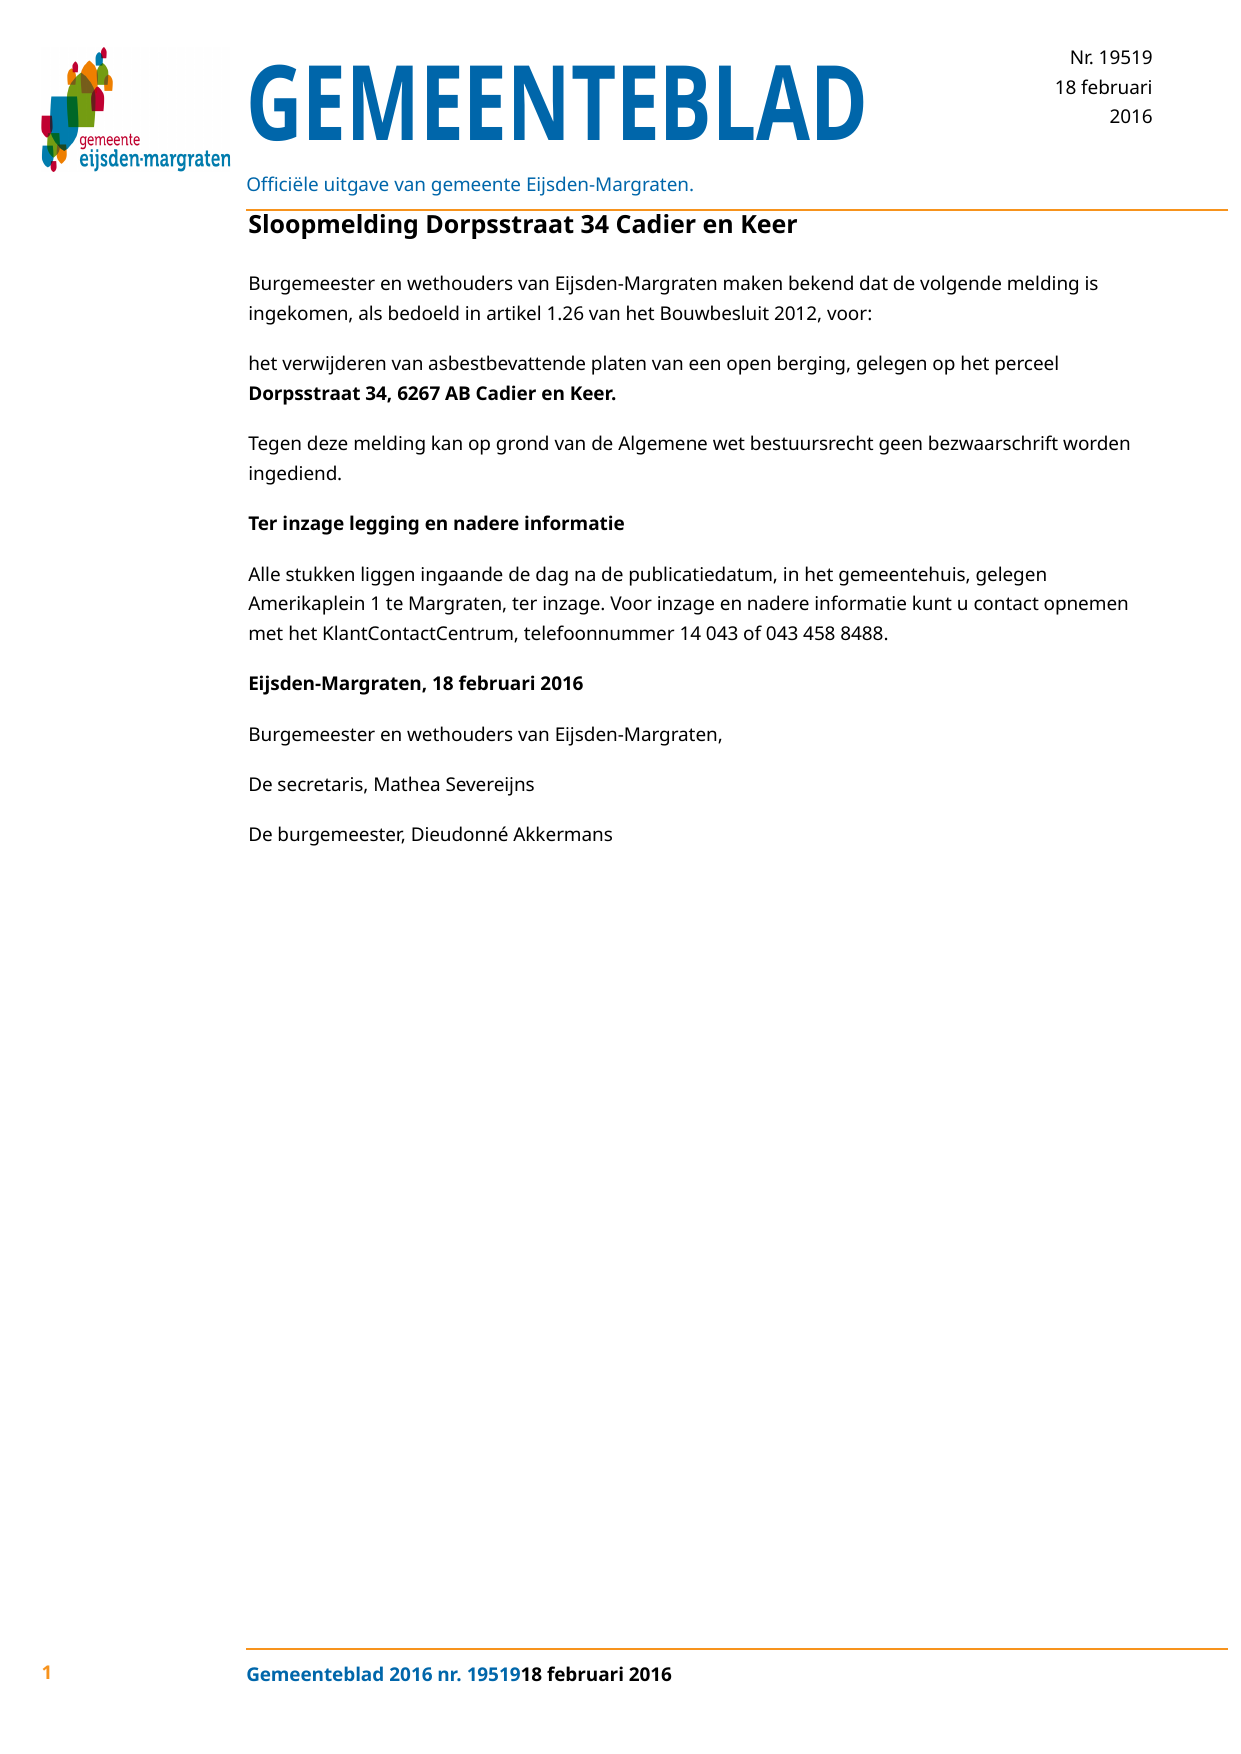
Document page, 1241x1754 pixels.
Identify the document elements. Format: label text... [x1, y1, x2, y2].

text De secretaris, Mathea Severeijns [248, 771, 1152, 797]
text Sloopmelding Dorpsstraat 34 Cadier en Keer [248, 211, 1152, 241]
picture [41, 47, 231, 172]
text Eijsden-Margraten, 18 februari 2016 [248, 670, 1152, 696]
text Burgemeester en wethouders van Eijsden-Margraten maken bekend dat de volgende melding is ingekomen, als bedoeld in artikel 1.26 van het Bouwbesluit 2012, voor: [248, 270, 1152, 326]
text Ter inzage legging en nadere informatie [248, 510, 1152, 536]
text Burgemeester en wethouders van Eijsden-Margraten, [248, 721, 1152, 746]
text Alle stukken liggen ingaande de dag na de publicatiedatum, in het gemeentehuis, gelegen Amerikaplein 1 te Margraten, ter inzage. Voor inzage en nadere informatie kunt u contact opnemen met het KlantContactCentrum, telefoonnummer 14 043 of 043 458 8488. [248, 561, 1152, 646]
text Tegen deze melding kan op grond van de Algemene wet bestuursrecht geen bezwaarschrift worden ingediend. [248, 430, 1152, 486]
text het verwijderen van asbestbevattende platen van een open berging, gelegen op het perceel Dorpsstraat 34, 6267 AB Cadier en Keer. [248, 350, 1152, 406]
text De burgemeester, Dieudonné Akkermans [248, 822, 1152, 847]
